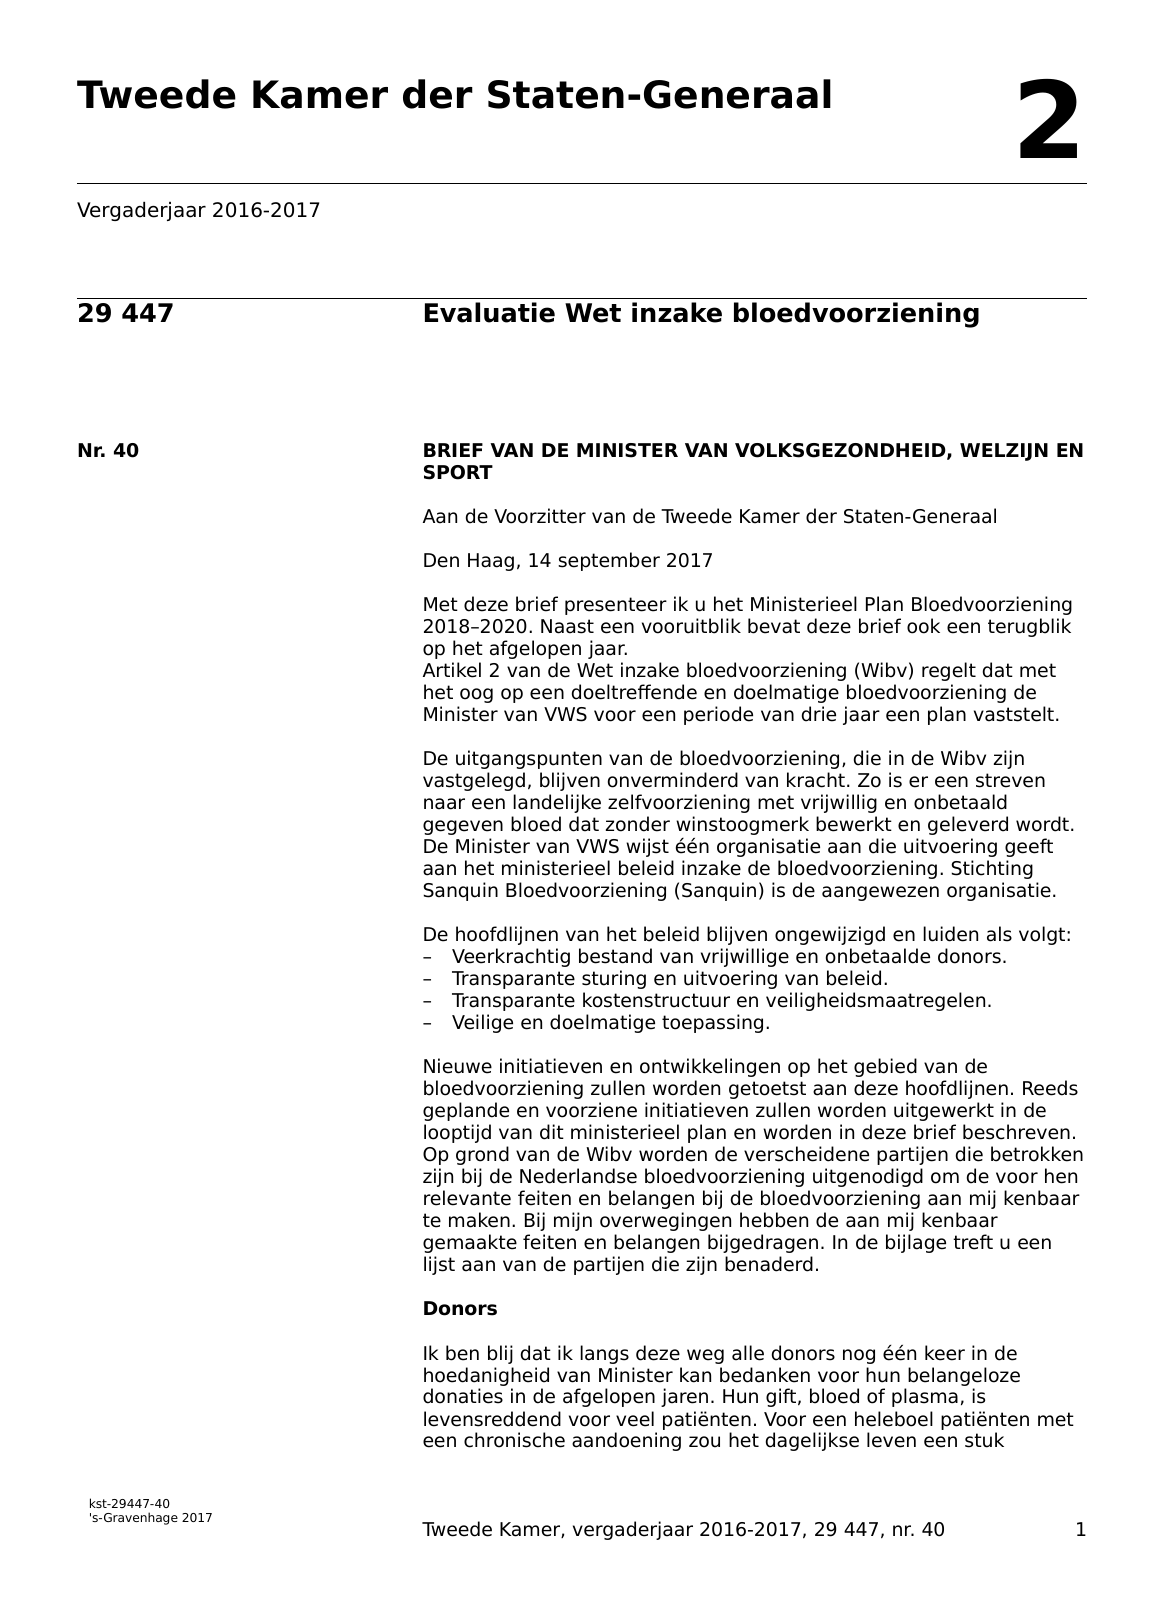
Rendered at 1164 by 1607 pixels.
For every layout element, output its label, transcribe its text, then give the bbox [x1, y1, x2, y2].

text Met deze brief presenteer ik u het Ministerieel Plan Bloedvoorziening 2018–2020. Naast een vooruitblik bevat deze brief ook een terugblik op het afgelopen jaar. [422, 594, 1087, 660]
text 's-Gravenhage 2017 [88, 1511, 323, 1525]
text – Transparante sturing en uitvoering van beleid. [422, 968, 1087, 990]
table_cell Vergaderjaar 2016-2017 [77, 184, 1087, 298]
table_header 2 [886, 59, 1087, 183]
text – Transparante kostenstructuur en veiligheidsmaatregelen. [422, 990, 1087, 1012]
subtitle 29 447 Evaluatie Wet inzake bloedvoorziening [77, 299, 1087, 329]
text – Veilige en doelmatige toepassing. [422, 1012, 1087, 1034]
text Artikel 2 van de Wet inzake bloedvoorziening (Wibv) regelt dat met het oog op een doeltreffende en doelmatige bloedvoorziening de Minister van VWS voor een periode van drie jaar een plan vaststelt. [422, 660, 1087, 726]
text De uitgangspunten van de bloedvoorziening, die in de Wibv zijn vastgelegd, blijven onverminderd van kracht. Zo is er een streven naar een landelijke zelfvoorziening met vrijwillig en onbetaald gegeven bloed dat zonder winstoogmerk bewerkt en geleverd wordt. De Minister van VWS wijst één organisatie aan die uitvoering geeft aan het ministerieel beleid inzake de bloedvoorziening. Stichting Sanquin Bloedvoorziening (Sanquin) is de aangewezen organisatie. [422, 748, 1087, 902]
subtitle Donors [422, 1298, 1087, 1320]
text Ik ben blij dat ik langs deze weg alle donors nog één keer in de hoedanigheid van Minister kan bedanken voor hun belangeloze donaties in de afgelopen jaren. Hun gift, bloed of plasma, is levensreddend voor veel patiënten. Voor een heleboel patiënten met een chronische aandoening zou het dagelijkse leven een stuk [422, 1342, 1087, 1452]
text Aan de Voorzitter van de Tweede Kamer der Staten-Generaal [422, 506, 1087, 528]
text kst-29447-40 [88, 1497, 323, 1511]
text – Veerkrachtig bestand van vrijwillige en onbetaalde donors. [422, 946, 1087, 968]
subtitle Nr. 40 BRIEF VAN DE MINISTER VAN VOLKSGEZONDHEID, WELZIJN EN SPORT [77, 440, 1087, 484]
text Nieuwe initiatieven en ontwikkelingen op het gebied van de bloedvoorziening zullen worden getoetst aan deze hoofdlijnen. Reeds geplande en voorziene initiatieven zullen worden uitgewerkt in de looptijd van dit ministerieel plan en worden in deze brief beschreven. Op grond van de Wibv worden de verscheidene partijen die betrokken zijn bij de Nederlandse bloedvoorziening uitgenodigd om de voor hen relevante feiten en belangen bij de bloedvoorziening aan mij kenbaar te maken. Bij mijn overwegingen hebben de aan mij kenbaar gemaakte feiten en belangen bijgedragen. In de bijlage treft u een lijst aan van de partijen die zijn benaderd. [422, 1056, 1087, 1276]
text De hoofdlijnen van het beleid blijven ongewijzigd en luiden als volgt: [422, 924, 1087, 946]
text Den Haag, 14 september 2017 [422, 550, 1087, 572]
table_header Tweede Kamer der Staten-Generaal [77, 59, 886, 183]
